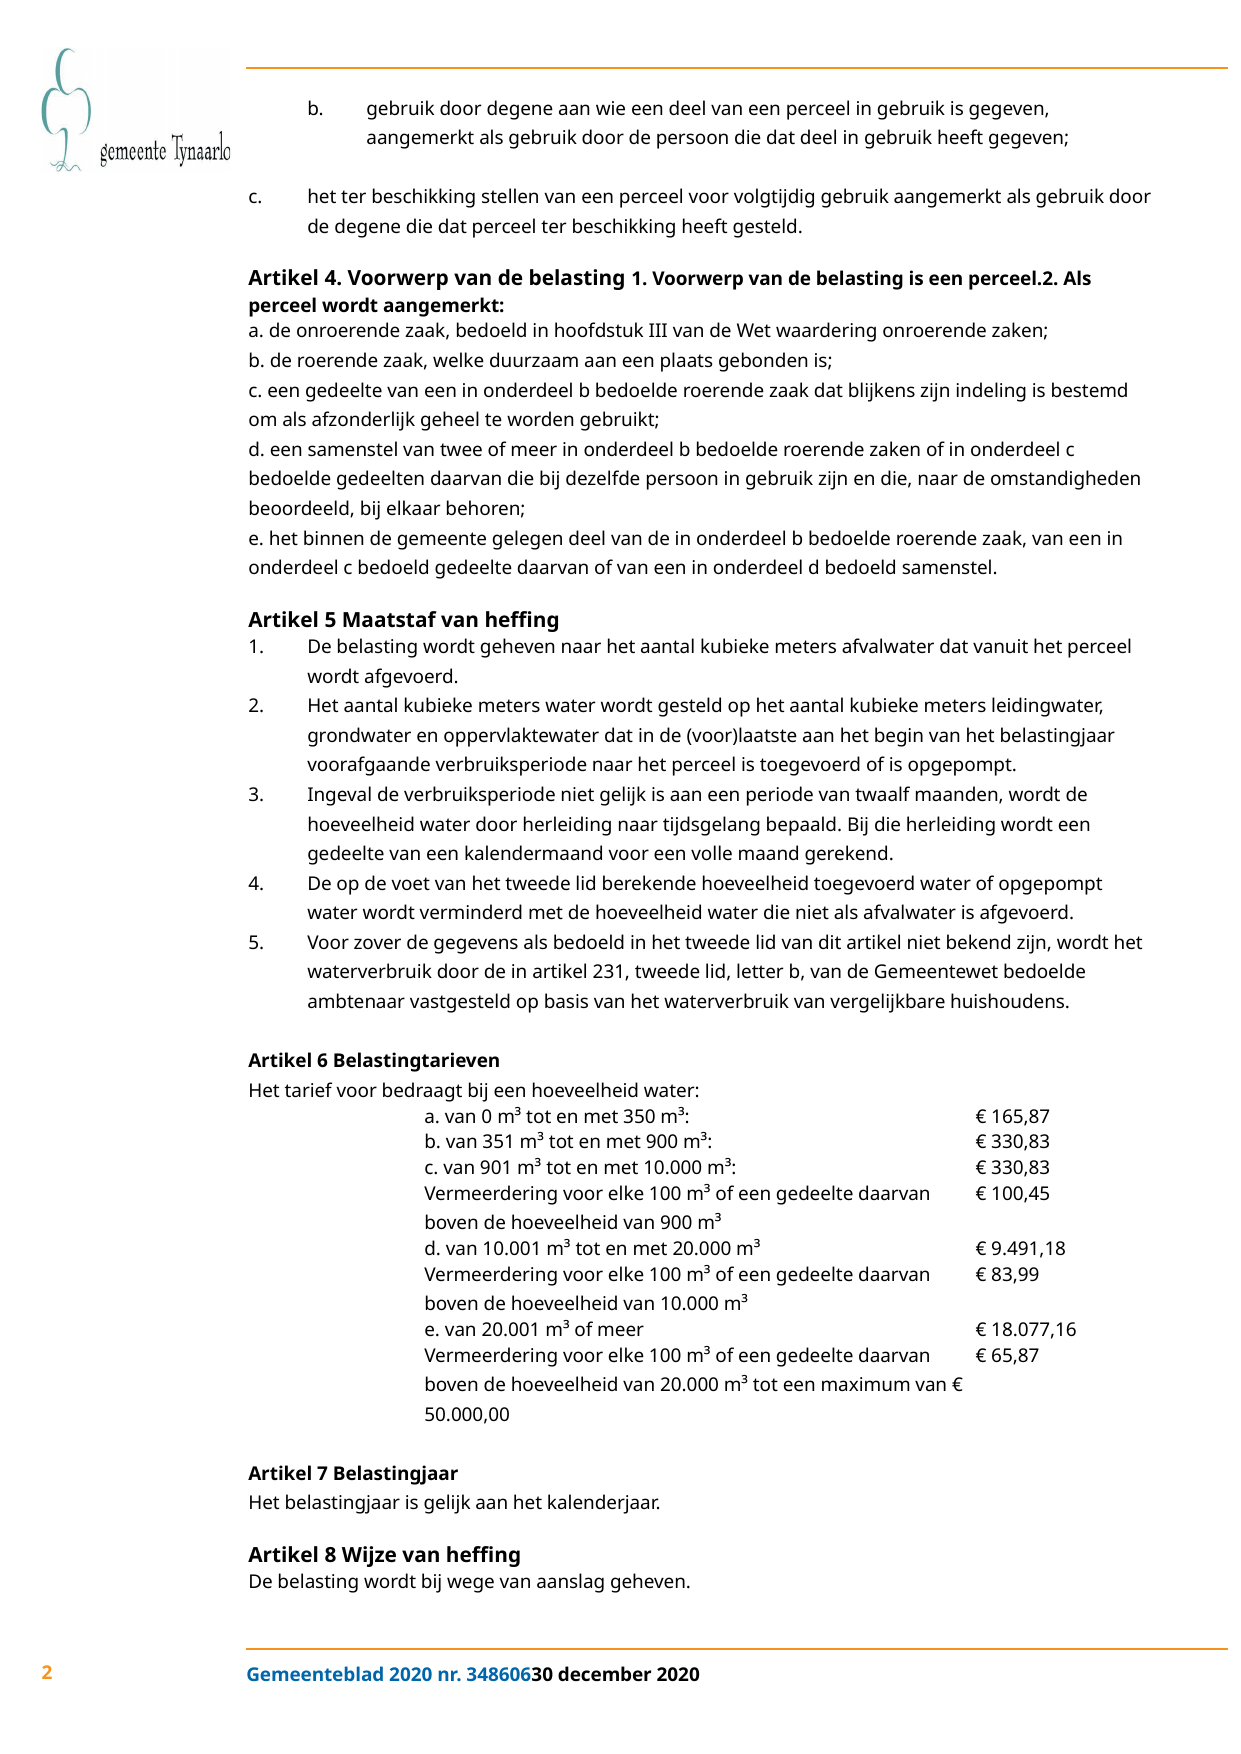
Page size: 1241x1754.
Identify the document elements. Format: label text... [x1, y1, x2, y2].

table_cell Vermeerdering voor elke 100 m³ of een gedeelte daarvan boven de hoeveelheid van 900 m³ [424, 1180, 975, 1235]
table_cell c. van 901 m³ tot en met 10.000 m³: [424, 1154, 975, 1180]
text c. een gedeelte van een in onderdeel b bedoelde roerende zaak dat blijkens zijn indeling is bestemd om als afzonderlijk geheel te worden gebruikt; [248, 377, 1152, 432]
text b. de roerende zaak, welke duurzaam aan een plaats gebonden is; [248, 347, 1152, 373]
text Artikel 8 Wijze van heffing [248, 1540, 1152, 1568]
text Artikel 5 Maatstaf van heffing [248, 605, 1152, 633]
table_cell [248, 1103, 424, 1128]
table_cell [248, 1129, 424, 1154]
text a. de onroerende zaak, bedoeld in hoofdstuk III van de Wet waardering onroerende zaken; [248, 318, 1152, 343]
table_cell € 65,87 [975, 1342, 1152, 1427]
table_cell [248, 1180, 424, 1235]
table_cell a. van 0 m³ tot en met 350 m³: [424, 1103, 975, 1128]
table_cell € 330,83 [975, 1129, 1152, 1154]
table_cell € 83,99 [975, 1261, 1152, 1316]
table_cell [248, 1235, 424, 1261]
table_cell € 9.491,18 [975, 1235, 1152, 1261]
list Voor zover de gegevens als bedoeld in het tweede lid van dit artikel niet bekend zijn, wordt het waterverbruik door de in artikel 231, tweede lid, letter b, van de Gemeentewet bedoelde ambtenaar vastgesteld op basis van het waterverbruik van vergelijkbare huishoudens. [248, 929, 1152, 1014]
text Artikel 4. Voorwerp van de belasting 1. Voorwerp van de belasting is een perceel.2. Als perceel wordt aangemerkt: [248, 263, 1152, 318]
table_cell [248, 1154, 424, 1180]
table_cell € 330,83 [975, 1154, 1152, 1180]
list De op de voet van het tweede lid berekende hoeveelheid toegevoerd water of opgepompt water wordt verminderd met de hoeveelheid water die niet als afvalwater is afgevoerd. [248, 870, 1152, 925]
list De belasting wordt geheven naar het aantal kubieke meters afvalwater dat vanuit het perceel wordt afgevoerd. [248, 633, 1152, 688]
text e. het binnen de gemeente gelegen deel van de in onderdeel b bedoelde roerende zaak, van een in onderdeel c bedoeld gedeelte daarvan of van een in onderdeel d bedoeld samenstel. [248, 525, 1152, 580]
list het ter beschikking stellen van een perceel voor volgtijdig gebruik aangemerkt als gebruik door de degene die dat perceel ter beschikking heeft gesteld. [248, 183, 1152, 239]
list gebruik door degene aan wie een deel van een perceel in gebruik is gegeven, aangemerkt als gebruik door de persoon die dat deel in gebruik heeft gegeven; [307, 95, 1152, 150]
text Artikel 7 Belastingjaar [248, 1460, 1152, 1486]
table_cell e. van 20.001 m³ of meer [424, 1316, 975, 1342]
table_cell [248, 1261, 424, 1316]
list Het aantal kubieke meters water wordt gesteld op het aantal kubieke meters leidingwater, grondwater en oppervlaktewater dat in de (voor)laatste aan het begin van het belastingjaar voorafgaande verbruiksperiode naar het perceel is toegevoerd of is opgepompt. [248, 692, 1152, 777]
text De belasting wordt bij wege van aanslag geheven. [248, 1568, 1152, 1594]
table_cell Vermeerdering voor elke 100 m³ of een gedeelte daarvan boven de hoeveelheid van 10.000 m³ [424, 1261, 975, 1316]
table_cell € 18.077,16 [975, 1316, 1152, 1342]
table_cell [248, 1316, 424, 1342]
list Ingeval de verbruiksperiode niet gelijk is aan een periode van twaalf maanden, wordt de hoeveelheid water door herleiding naar tijdsgelang bepaald. Bij die herleiding wordt een gedeelte van een kalendermaand voor een volle maand gerekend. [248, 781, 1152, 866]
text d. een samenstel van twee of meer in onderdeel b bedoelde roerende zaken of in onderdeel c bedoelde gedeelten daarvan die bij dezelfde persoon in gebruik zijn en die, naar de omstandigheden beoordeeld, bij elkaar behoren; [248, 436, 1152, 521]
table_cell € 100,45 [975, 1180, 1152, 1235]
table_cell Vermeerdering voor elke 100 m³ of een gedeelte daarvan boven de hoeveelheid van 20.000 m³ tot een maximum van € 50.000,00 [424, 1342, 975, 1427]
table_cell € 165,87 [975, 1103, 1152, 1128]
text Het belastingjaar is gelijk aan het kalenderjaar. [248, 1489, 1152, 1515]
table_header Het tarief voor bedraagt bij een hoeveelheid water: [248, 1077, 1152, 1103]
text Artikel 6 Belastingtarieven [248, 1047, 1152, 1073]
table_cell b. van 351 m³ tot en met 900 m³: [424, 1129, 975, 1154]
picture [41, 47, 231, 172]
table_cell [248, 1342, 424, 1427]
table_cell d. van 10.001 m³ tot en met 20.000 m³ [424, 1235, 975, 1261]
